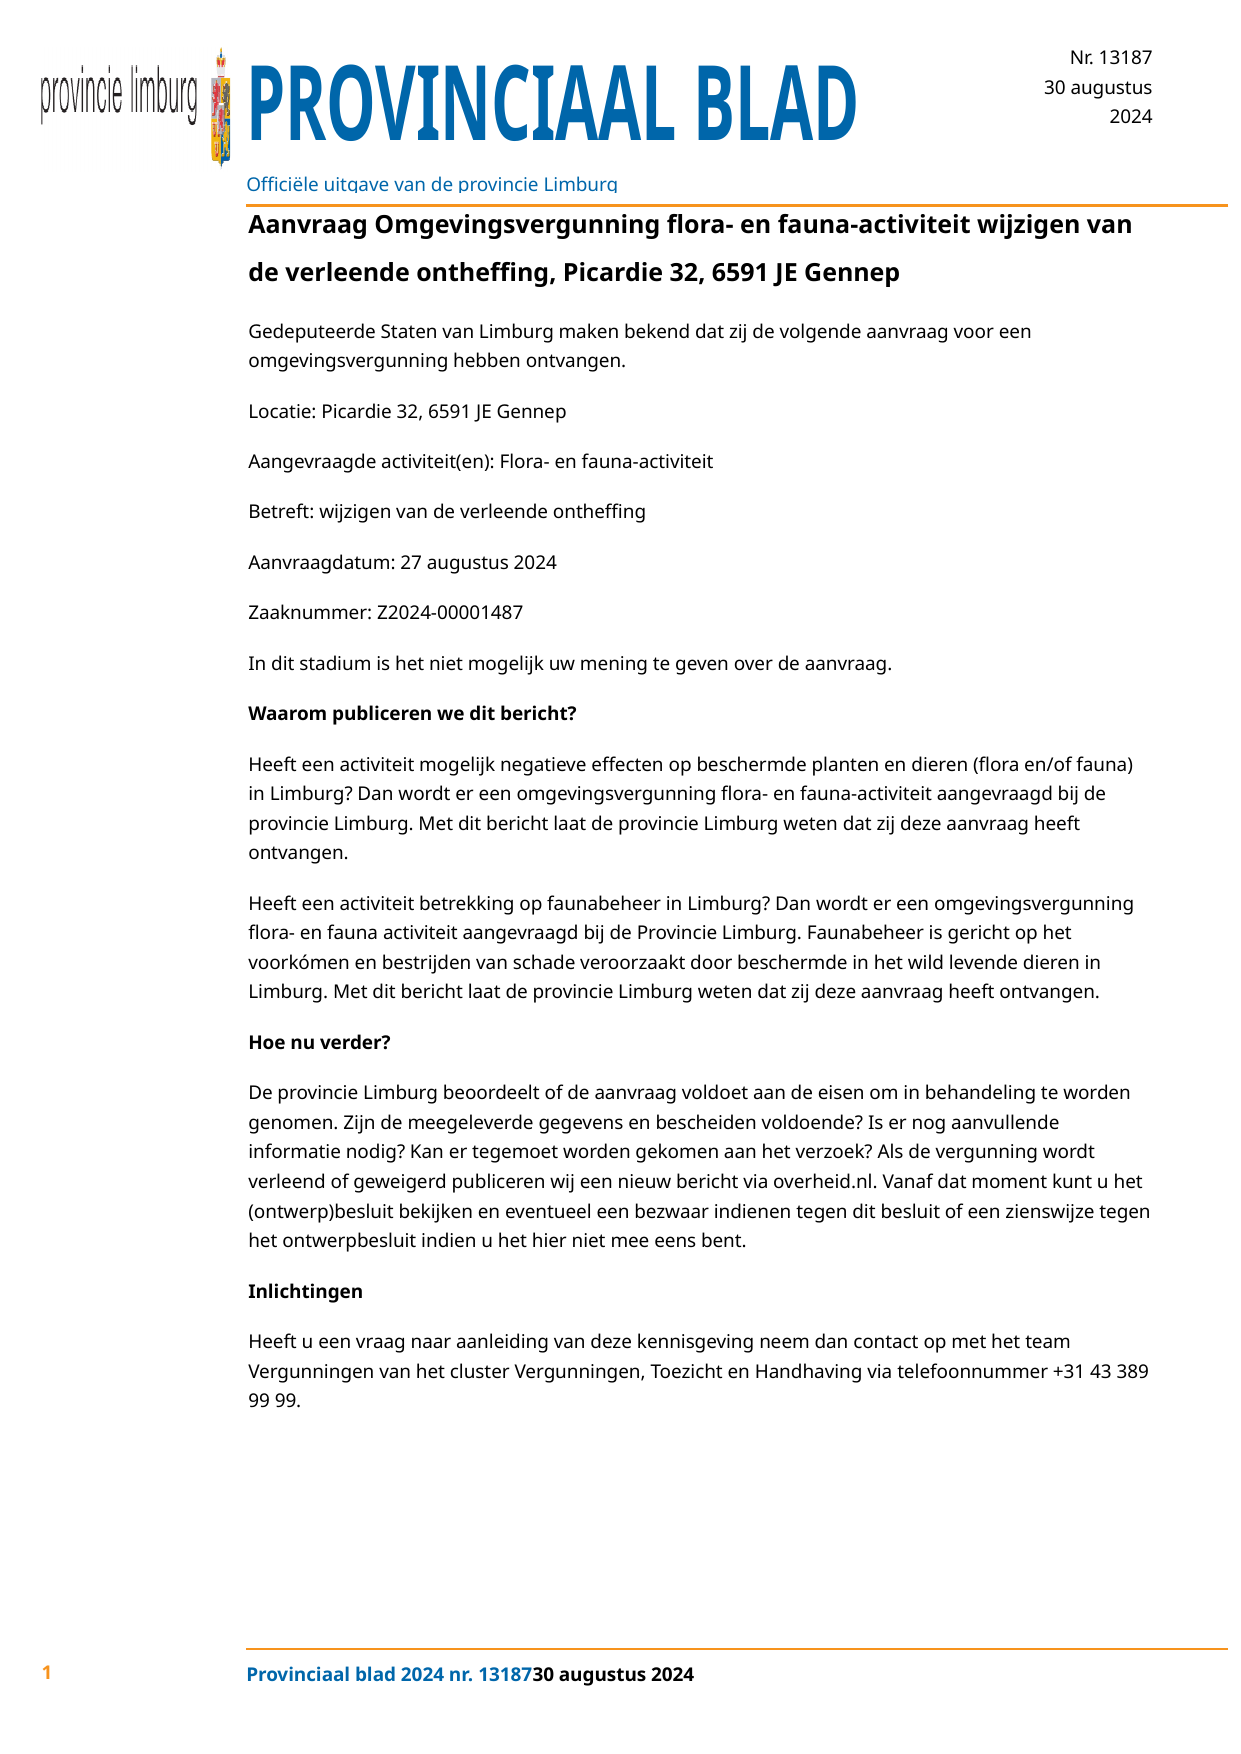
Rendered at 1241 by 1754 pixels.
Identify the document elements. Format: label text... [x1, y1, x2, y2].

text Hoe nu verder? [248, 1029, 1152, 1055]
text In dit stadium is het niet mogelijk uw mening te geven over de aanvraag. [248, 650, 1152, 676]
text Aanvraagdatum: 27 augustus 2024 [248, 549, 1152, 575]
text Aangevraagde activiteit(en): Flora- en fauna-activiteit [248, 448, 1152, 474]
text Heeft u een vraag naar aanleiding van deze kennisgeving neem dan contact op met het team Vergunningen van het cluster Vergunningen, Toezicht en Handhaving via telefoonnummer +31 43 389 99 99. [248, 1328, 1152, 1413]
text De provincie Limburg beoordeelt of de aanvraag voldoet aan de eisen om in behandeling te worden genomen. Zijn de meegeleverde gegevens en bescheiden voldoende? Is er nog aanvullende informatie nodig? Kan er tegemoet worden gekomen aan het verzoek? Als de vergunning wordt verleend of geweigerd publiceren wij een nieuw bericht via overheid.nl. Vanaf dat moment kunt u het (ontwerp)besluit bekijken en eventueel een bezwaar indienen tegen dit besluit of een zienswijze tegen het ontwerpbesluit indien u het hier niet mee eens bent. [248, 1079, 1152, 1253]
text Waarom publiceren we dit bericht? [248, 700, 1152, 726]
text Aanvraag Omgevingsvergunning flora- en fauna-activiteit wijzigen van de verleende ontheffing, Picardie 32, 6591 JE Gennep [248, 207, 1152, 288]
text Heeft een activiteit mogelijk negatieve effecten op beschermde planten en dieren (flora en/of fauna) in Limburg? Dan wordt er een omgevingsvergunning flora- en fauna-activiteit aangevraagd bij de provincie Limburg. Met dit bericht laat de provincie Limburg weten dat zij deze aanvraag heeft ontvangen. [248, 751, 1152, 865]
text Gedeputeerde Staten van Limburg maken bekend dat zij de volgende aanvraag voor een omgevingsvergunning hebben ontvangen. [248, 318, 1152, 373]
text Locatie: Picardie 32, 6591 JE Gennep [248, 398, 1152, 424]
text Inlichtingen [248, 1278, 1152, 1304]
text Betreft: wijzigen van de verleende ontheffing [248, 499, 1152, 524]
picture [41, 47, 231, 172]
text Zaaknummer: Z2024-00001487 [248, 599, 1152, 625]
text Heeft een activiteit betrekking op faunabeheer in Limburg? Dan wordt er een omgevingsvergunning flora- en fauna activiteit aangevraagd bij de Provincie Limburg. Faunabeheer is gericht op het voorkómen en bestrijden van schade veroorzaakt door beschermde in het wild levende dieren in Limburg. Met dit bericht laat de provincie Limburg weten dat zij deze aanvraag heeft ontvangen. [248, 890, 1152, 1004]
